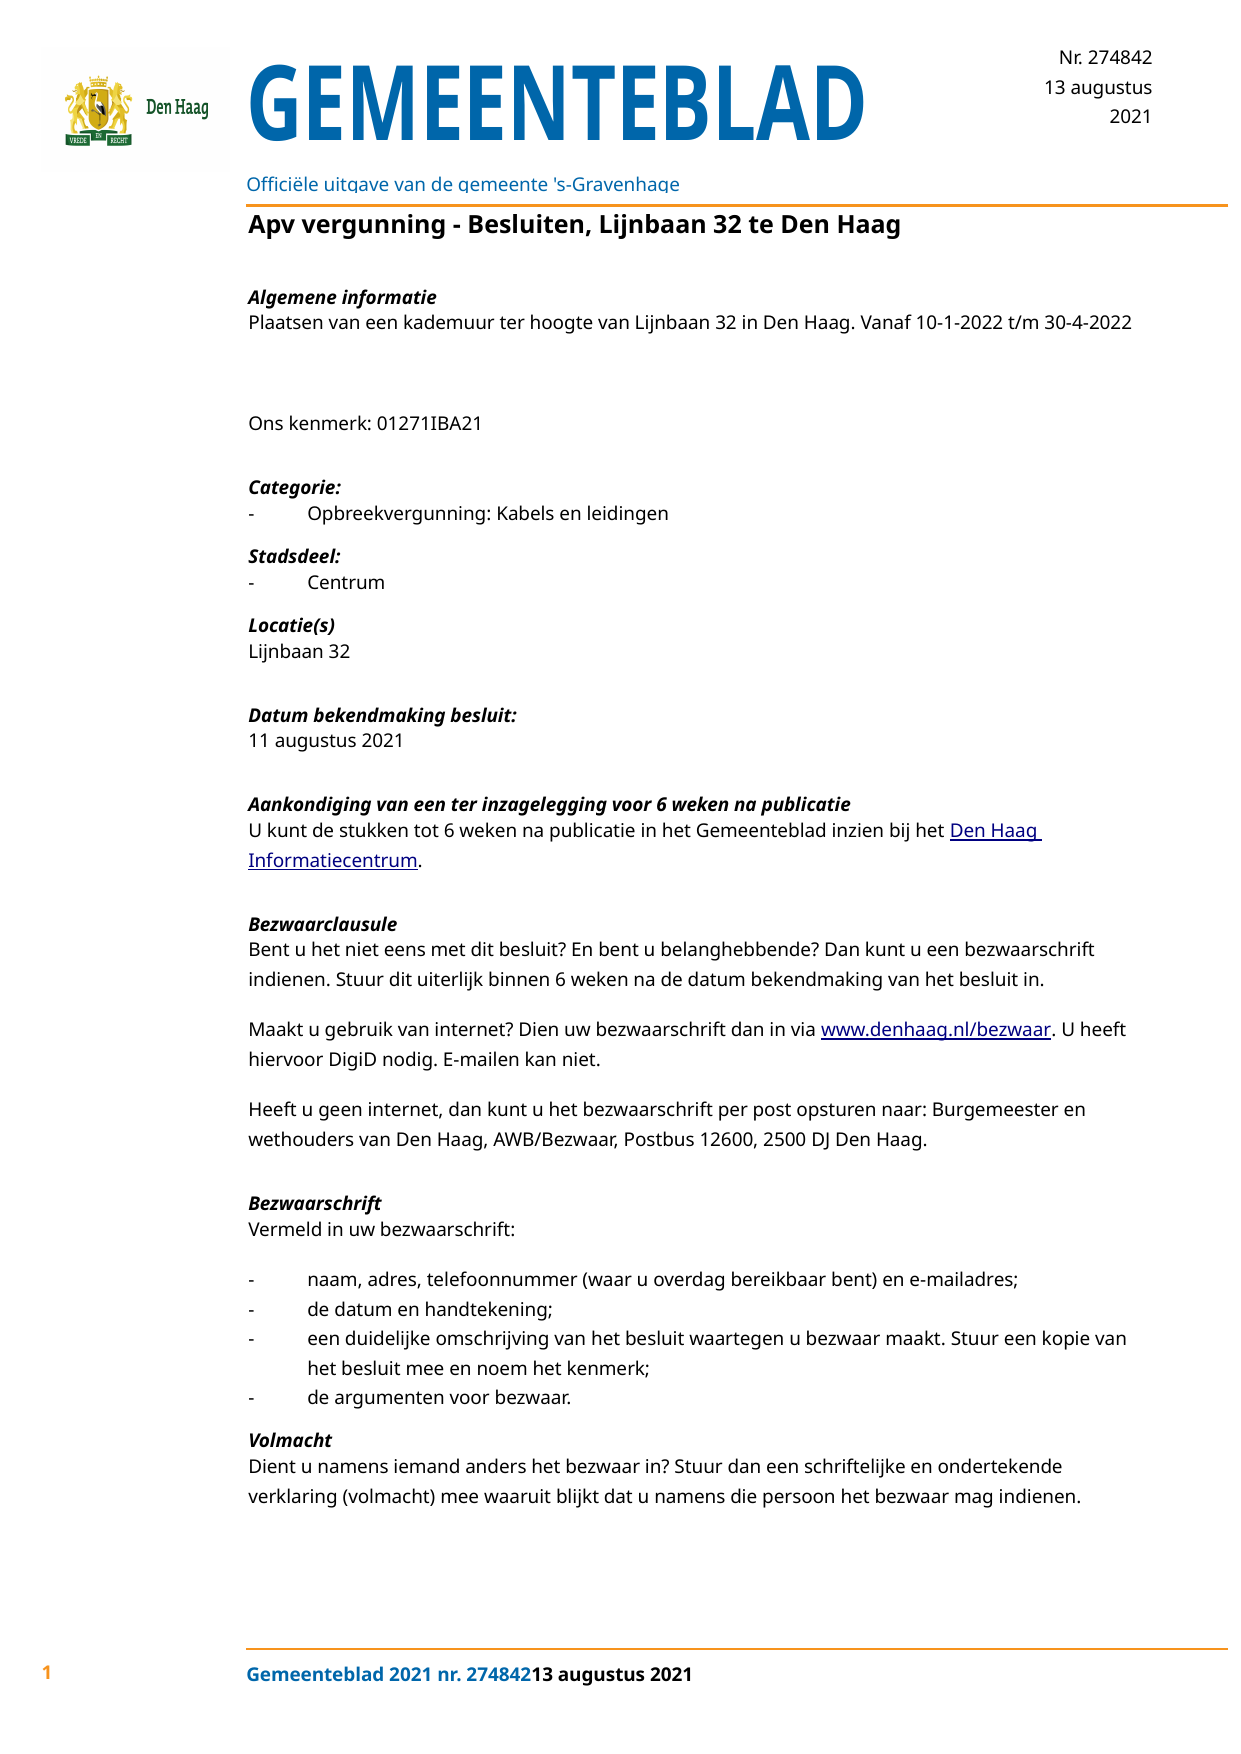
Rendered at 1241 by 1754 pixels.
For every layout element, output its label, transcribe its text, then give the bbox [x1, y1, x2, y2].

text Vermeld in uw bezwaarschrift: [248, 1216, 1152, 1241]
text Stadsdeel: [248, 543, 1152, 569]
text U kunt de stukken tot 6 weken na publicatie in het Gemeenteblad inzien bij het Den Haag Informatiecentrum. [248, 817, 1152, 872]
list de datum en handtekening; [248, 1296, 1152, 1321]
text Apv vergunning - Besluiten, Lijnbaan 32 te Den Haag [248, 207, 1152, 241]
text Bezwaarschrift [248, 1190, 1152, 1216]
list de argumenten voor bezwaar. [248, 1384, 1152, 1410]
list naam, adres, telefoonnummer (waar u overdag bereikbaar bent) en e-mailadres; [248, 1266, 1152, 1292]
text Volmacht [248, 1428, 1152, 1453]
list Centrum [248, 569, 1152, 595]
text Locatie(s) [248, 612, 1152, 638]
text Lijnbaan 32 [248, 638, 1152, 663]
text Dient u namens iemand anders het bezwaar in? Stuur dan een schriftelijke en ondertekende verklaring (volmacht) mee waaruit blijkt dat u namens die persoon het bezwaar mag indienen. [248, 1453, 1152, 1509]
picture [41, 47, 231, 172]
text Bezwaarclausule [248, 911, 1152, 936]
list een duidelijke omschrijving van het besluit waartegen u bezwaar maakt. Stuur een kopie van het besluit mee en noem het kenmerk; [248, 1325, 1152, 1381]
text Algemene informatie [248, 284, 1152, 309]
text Categorie: [248, 474, 1152, 500]
text Bent u het niet eens met dit besluit? En bent u belanghebbende? Dan kunt u een bezwaarschrift indienen. Stuur dit uiterlijk binnen 6 weken na de datum bekendmaking van het besluit in. [248, 936, 1152, 992]
text Aankondiging van een ter inzagelegging voor 6 weken na publicatie [248, 791, 1152, 817]
text 11 augustus 2021 [248, 727, 1152, 753]
text Maakt u gebruik van internet? Dien uw bezwaarschrift dan in via www.denhaag.nl/bezwaar. U heeft hiervoor DigiD nodig. E-mailen kan niet. [248, 1016, 1152, 1072]
text Ons kenmerk: 01271IBA21 [248, 410, 1152, 436]
list Opbreekvergunning: Kabels en leidingen [248, 500, 1152, 526]
text Plaatsen van een kademuur ter hoogte van Lijnbaan 32 in Den Haag. Vanaf 10-1-2022 t/m 30-4-2022 [248, 309, 1152, 335]
text Datum bekendmaking besluit: [248, 702, 1152, 727]
text Heeft u geen internet, dan kunt u het bezwaarschrift per post opsturen naar: Burgemeester en wethouders van Den Haag, AWB/Bezwaar, Postbus 12600, 2500 DJ Den Haag. [248, 1096, 1152, 1152]
